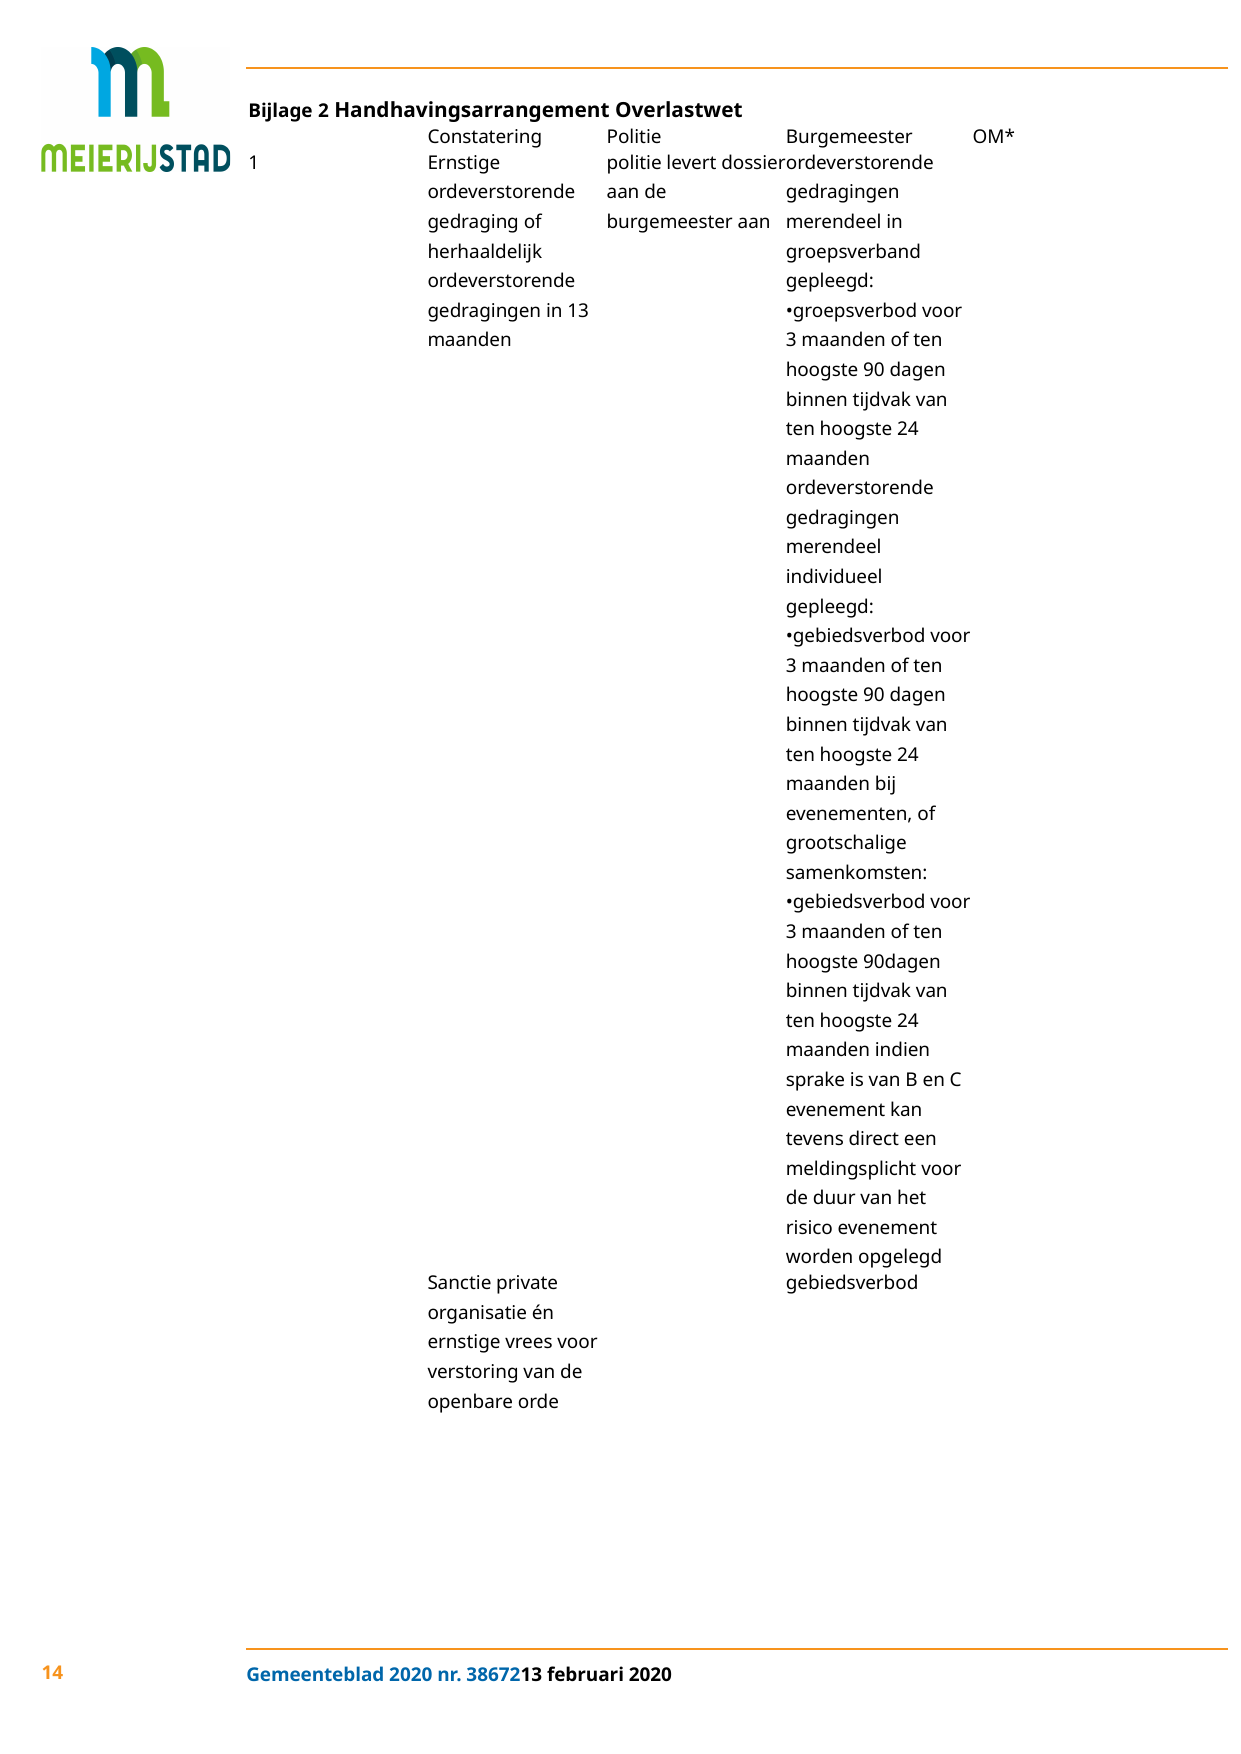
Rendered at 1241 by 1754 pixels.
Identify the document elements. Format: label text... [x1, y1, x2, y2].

table_cell Ernstige ordeverstorende gedraging of herhaaldelijk ordeverstorende gedragingen in 13 maanden [427, 149, 606, 1269]
table_cell [606, 1270, 786, 1413]
picture [41, 47, 231, 172]
table_cell politie levert dossier aan de burgemeester aan [606, 149, 786, 1269]
table_cell ordeverstorende gedragingen merendeel in groepsverband gepleegd: •groepsverbod voor 3 maanden of ten hoogste 90 dagen binnen tijdvak van ten hoogste 24 maanden ordeverstorende gedragingen merendeel individueel gepleegd: •gebiedsverbod voor 3 maanden of ten hoogste 90 dagen binnen tijdvak van ten hoogste 24 maanden bij evenementen, of grootschalige samenkomsten: •gebiedsverbod voor 3 maanden of ten hoogste 90dagen binnen tijdvak van ten hoogste 24 maanden indien sprake is van B en C evenement kan tevens direct een meldingsplicht voor de duur van het risico evenement worden opgelegd [786, 149, 972, 1269]
table_header OM* [973, 124, 1152, 149]
table_cell [248, 1270, 427, 1413]
table_header Constatering [427, 124, 606, 149]
table_cell gebiedsverbod [786, 1270, 972, 1413]
table_header [248, 124, 427, 149]
table_cell [973, 149, 1152, 1269]
text Bijlage 2 Handhavingsarrangement Overlastwet [248, 95, 1152, 123]
table_cell Sanctie private organisatie én ernstige vrees voor verstoring van de openbare orde [427, 1270, 606, 1413]
table_header Politie [606, 124, 786, 149]
table_header Burgemeester [786, 124, 972, 149]
table_cell 1 [248, 149, 427, 1269]
table_cell [973, 1270, 1152, 1413]
